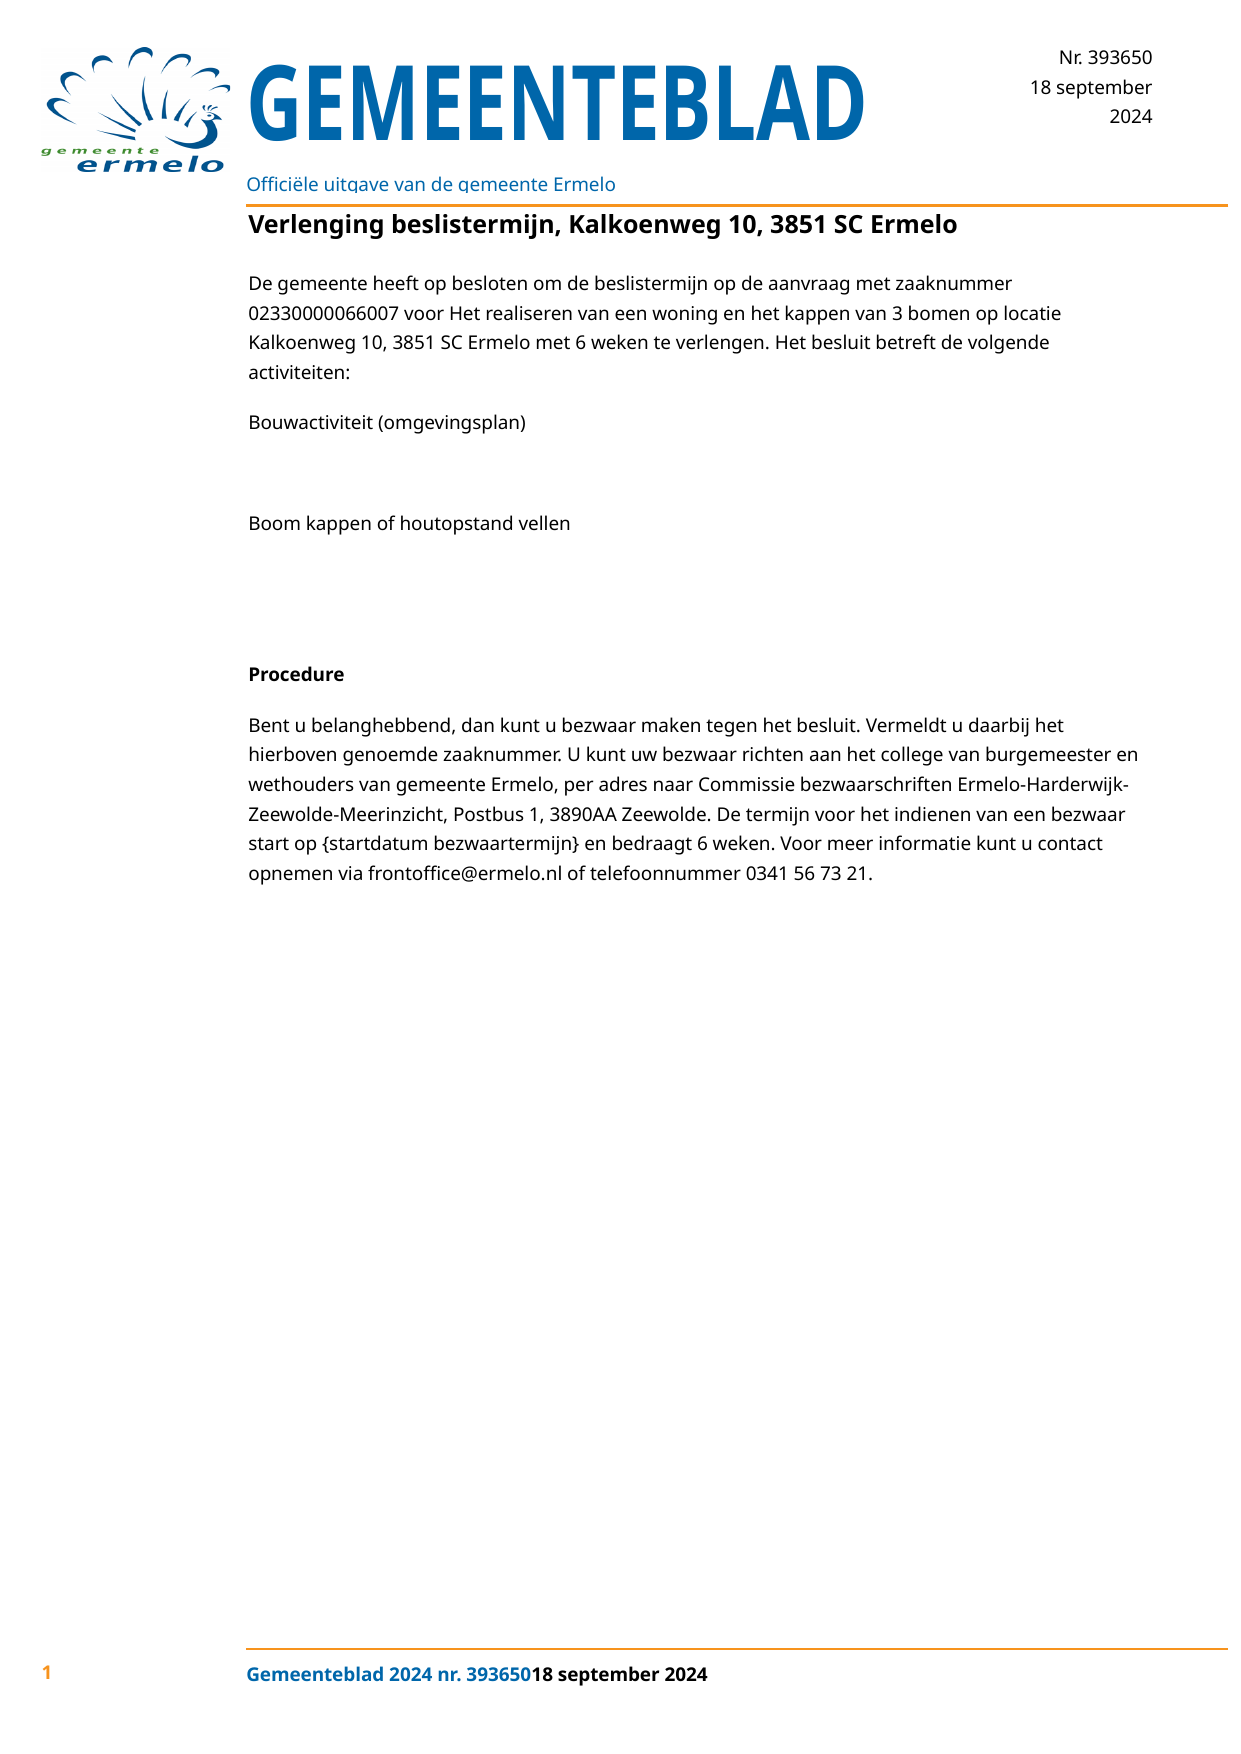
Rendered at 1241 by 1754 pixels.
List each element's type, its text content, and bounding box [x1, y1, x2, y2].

text De gemeente heeft op besloten om de beslistermijn op de aanvraag met zaaknummer 02330000066007 voor Het realiseren van een woning en het kappen van 3 bomen op locatie Kalkoenweg 10, 3851 SC Ermelo met 6 weken te verlengen. Het besluit betreft de volgende activiteiten: [248, 270, 1152, 385]
picture [41, 47, 231, 172]
text Verlenging beslistermijn, Kalkoenweg 10, 3851 SC Ermelo [248, 207, 1152, 241]
text Bouwactiviteit (omgevingsplan) [248, 409, 1152, 435]
text Procedure [248, 662, 1152, 687]
text Boom kappen of houtopstand vellen [248, 510, 1152, 536]
text Bent u belanghebbend, dan kunt u bezwaar maken tegen het besluit. Vermeldt u daarbij het hierboven genoemde zaaknummer. U kunt uw bezwaar richten aan het college van burgemeester en wethouders van gemeente Ermelo, per adres naar Commissie bezwaarschriften Ermelo-Harderwijk-Zeewolde-Meerinzicht, Postbus 1, 3890AA Zeewolde. De termijn voor het indienen van een bezwaar start op {startdatum bezwaartermijn} en bedraagt 6 weken. Voor meer informatie kunt u contact opnemen via frontoffice@ermelo.nl of telefoonnummer 0341 56 73 21. [248, 712, 1152, 886]
